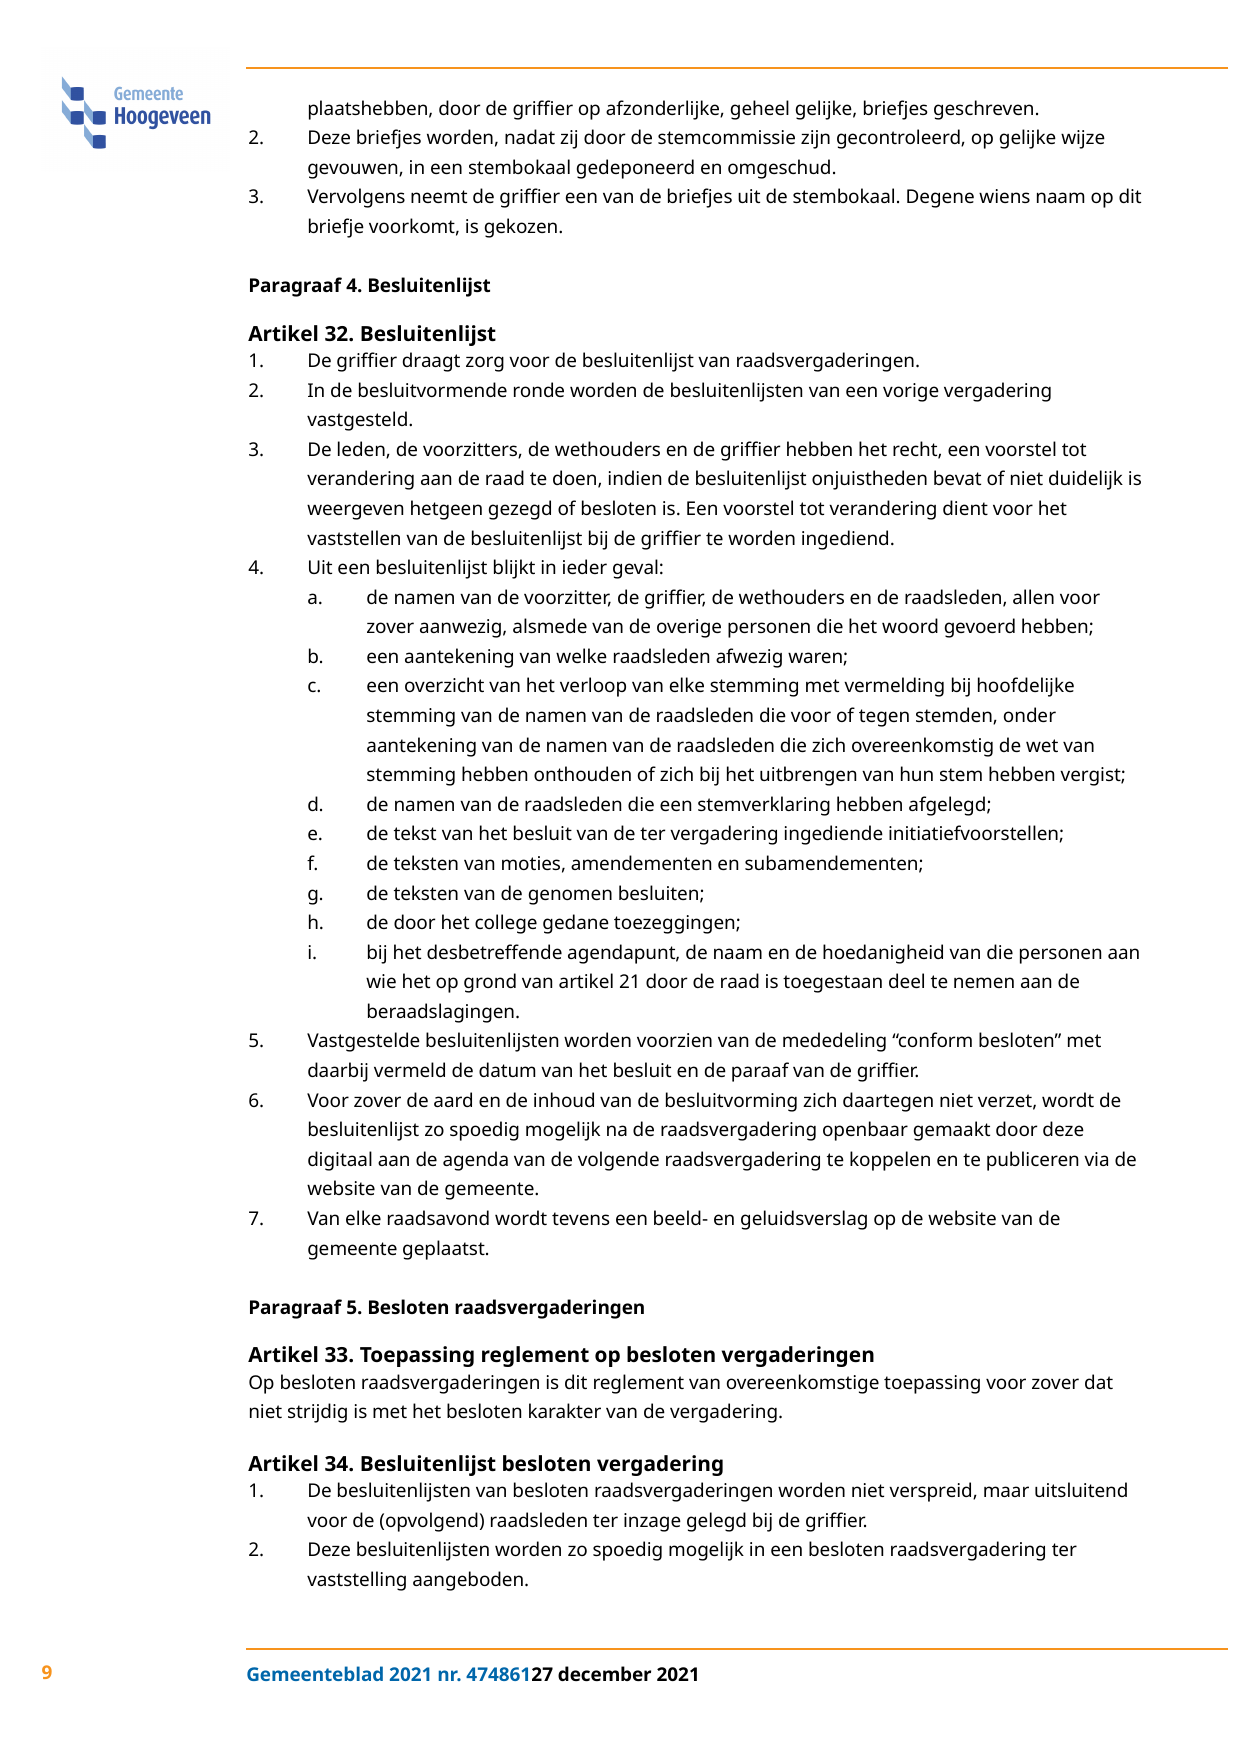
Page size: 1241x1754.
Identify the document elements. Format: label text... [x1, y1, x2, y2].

text Artikel 32. Besluitenlijst [248, 319, 1152, 347]
list een overzicht van het verloop van elke stemming met vermelding bij hoofdelijke stemming van de namen van de raadsleden die voor of tegen stemden, onder aantekening van de namen van de raadsleden die zich overeenkomstig de wet van stemming hebben onthouden of zich bij het uitbrengen van hun stem hebben vergist; [307, 673, 1152, 787]
list een aantekening van welke raadsleden afwezig waren; [307, 643, 1152, 669]
list de door het college gedane toezeggingen; [307, 909, 1152, 935]
text Paragraaf 4. Besluitenlijst [248, 272, 1152, 298]
list Uit een besluitenlijst blijkt in ieder geval: [248, 554, 1152, 580]
list Van elke raadsavond wordt tevens een beeld- en geluidsverslag op de website van de gemeente geplaatst. [248, 1205, 1152, 1261]
list bij het desbetreffende agendapunt, de naam en de hoedanigheid van die personen aan wie het op grond van artikel 21 door de raad is toegestaan deel te nemen aan de beraadslagingen. [307, 939, 1152, 1024]
list de teksten van moties, amendementen en subamendementen; [307, 850, 1152, 876]
text Op besloten raadsvergaderingen is dit reglement van overeenkomstige toepassing voor zover dat niet strijdig is met het besloten karakter van de vergadering. [248, 1369, 1152, 1424]
list Vervolgens neemt de griffier een van de briefjes uit de stembokaal. Degene wiens naam op dit briefje voorkomt, is gekozen. [248, 183, 1152, 239]
list plaatshebben, door de griffier op afzonderlijke, geheel gelijke, briefjes geschreven. [248, 95, 1152, 121]
list De leden, de voorzitters, de wethouders en de griffier hebben het recht, een voorstel tot verandering aan de raad te doen, indien de besluitenlijst onjuistheden bevat of niet duidelijk is weergeven hetgeen gezegd of besloten is. Een voorstel tot verandering dient voor het vaststellen van de besluitenlijst bij de griffier te worden ingediend. [248, 436, 1152, 551]
list In de besluitvormende ronde worden de besluitenlijsten van een vorige vergadering vastgesteld. [248, 377, 1152, 432]
list de namen van de raadsleden die een stemverklaring hebben afgelegd; [307, 791, 1152, 817]
text Paragraaf 5. Besloten raadsvergaderingen [248, 1294, 1152, 1320]
text Artikel 33. Toepassing reglement op besloten vergaderingen [248, 1341, 1152, 1369]
list De besluitenlijsten van besloten raadsvergaderingen worden niet verspreid, maar uitsluitend voor de (opvolgend) raadsleden ter inzage gelegd bij de griffier. [248, 1477, 1152, 1533]
list Deze besluitenlijsten worden zo spoedig mogelijk in een besloten raadsvergadering ter vaststelling aangeboden. [248, 1537, 1152, 1592]
picture [41, 47, 231, 172]
list Deze briefjes worden, nadat zij door de stemcommissie zijn gecontroleerd, op gelijke wijze gevouwen, in een stembokaal gedeponeerd en omgeschud. [248, 124, 1152, 180]
list de teksten van de genomen besluiten; [307, 880, 1152, 906]
list de tekst van het besluit van de ter vergadering ingediende initiatiefvoorstellen; [307, 821, 1152, 846]
list de namen van de voorzitter, de griffier, de wethouders en de raadsleden, allen voor zover aanwezig, alsmede van de overige personen die het woord gevoerd hebben; [307, 584, 1152, 639]
list Voor zover de aard en de inhoud van de besluitvorming zich daartegen niet verzet, wordt de besluitenlijst zo spoedig mogelijk na de raadsvergadering openbaar gemaakt door deze digitaal aan de agenda van de volgende raadsvergadering te koppelen en te publiceren via de website van de gemeente. [248, 1087, 1152, 1201]
text Artikel 34. Besluitenlijst besloten vergadering [248, 1449, 1152, 1477]
list Vastgestelde besluitenlijsten worden voorzien van de mededeling “conform besloten” met daarbij vermeld de datum van het besluit en de paraaf van de griffier. [248, 1028, 1152, 1083]
list De griffier draagt zorg voor de besluitenlijst van raadsvergaderingen. [248, 347, 1152, 373]
